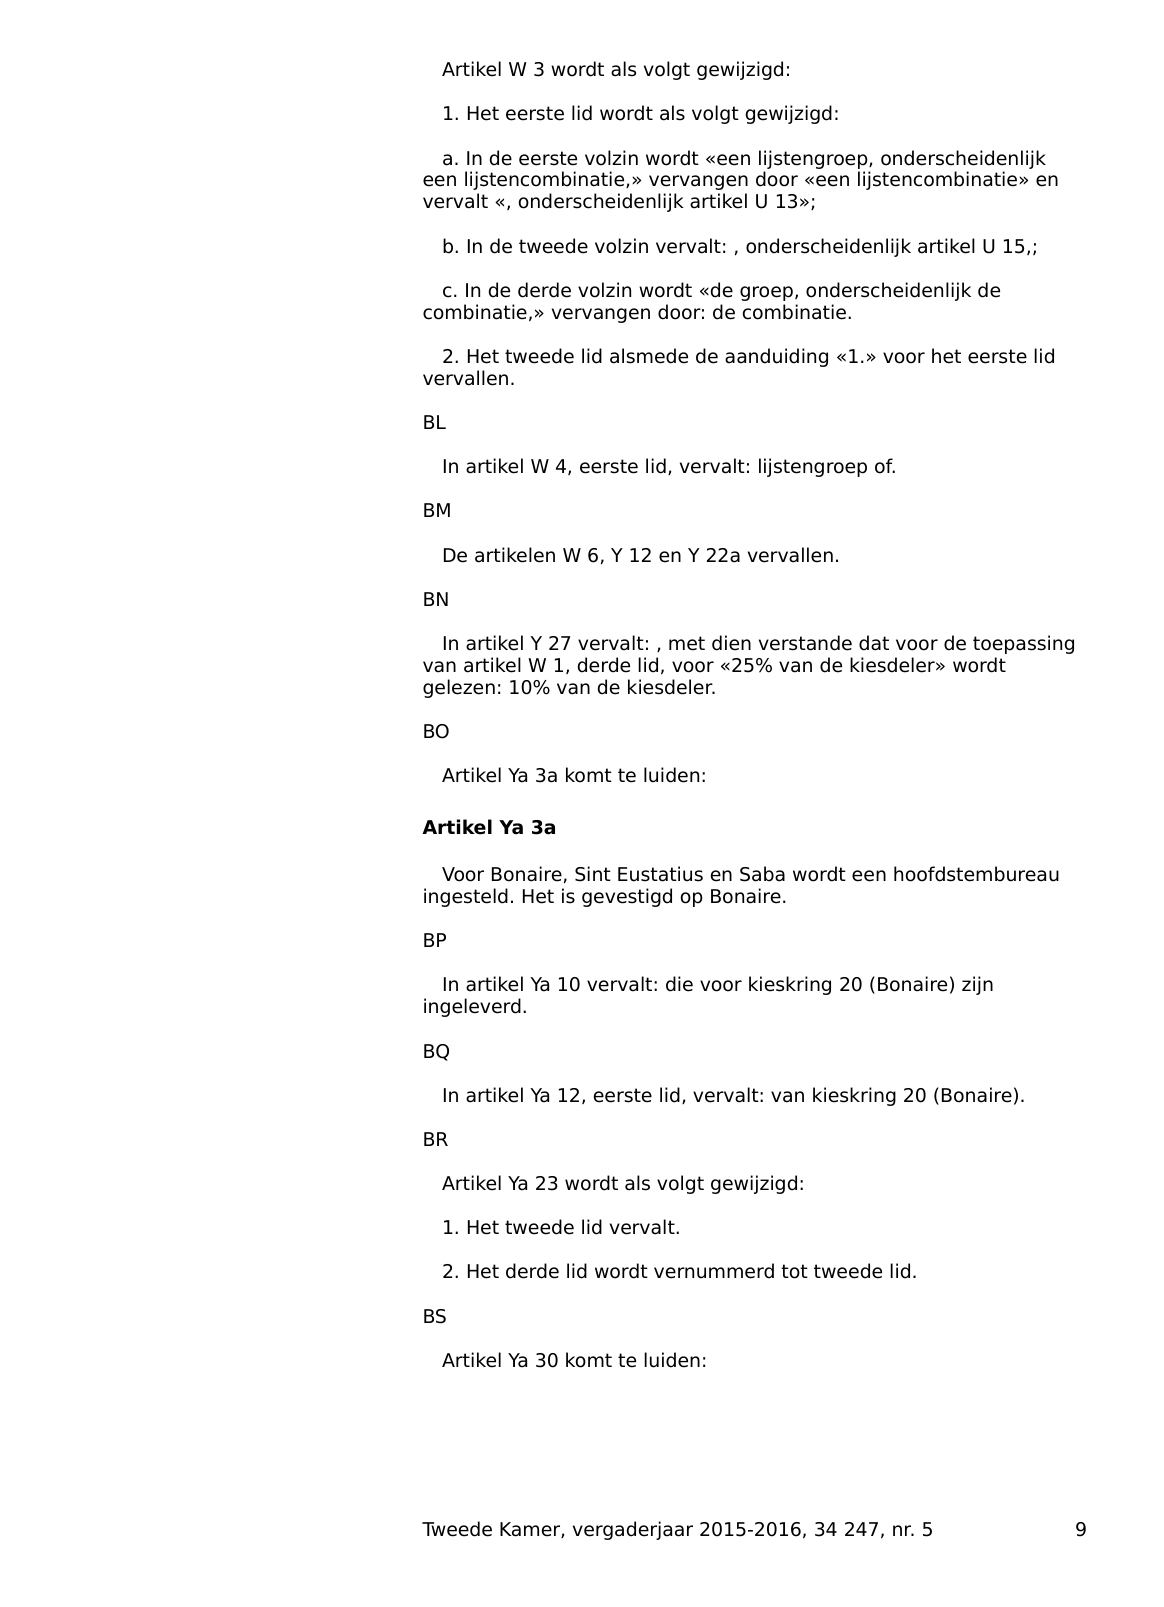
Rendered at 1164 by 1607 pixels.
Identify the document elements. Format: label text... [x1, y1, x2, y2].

text BR [422, 1129, 1087, 1151]
text BP [422, 930, 1087, 952]
text Artikel Ya 3a komt te luiden: [422, 765, 1087, 787]
text In artikel Y 27 vervalt: , met dien verstande dat voor de toepassing van artikel W 1, derde lid, voor «25% van de kiesdeler» wordt gelezen: 10% van de kiesdeler. [422, 633, 1087, 699]
text In artikel W 4, eerste lid, vervalt: lijstengroep of. [422, 456, 1087, 478]
text 1. Het eerste lid wordt als volgt gewijzigd: [422, 103, 1087, 125]
text In artikel Ya 12, eerste lid, vervalt: van kieskring 20 (Bonaire). [422, 1085, 1087, 1107]
text Artikel Ya 30 komt te luiden: [422, 1350, 1087, 1372]
text BM [422, 500, 1087, 522]
text BQ [422, 1041, 1087, 1062]
text BL [422, 412, 1087, 434]
text Artikel W 3 wordt als volgt gewijzigd: [422, 59, 1087, 81]
text In artikel Ya 10 vervalt: die voor kieskring 20 (Bonaire) zijn ingeleverd. [422, 974, 1087, 1018]
text Voor Bonaire, Sint Eustatius en Saba wordt een hoofdstembureau ingesteld. Het is gevestigd op Bonaire. [422, 864, 1087, 908]
text De artikelen W 6, Y 12 en Y 22a vervallen. [422, 544, 1087, 566]
text b. In de tweede volzin vervalt: , onderscheidenlijk artikel U 15,; [422, 236, 1087, 257]
text c. In de derde volzin wordt «de groep, onderscheidenlijk de combinatie,» vervangen door: de combinatie. [422, 280, 1087, 324]
text 1. Het tweede lid vervalt. [422, 1217, 1087, 1239]
text 2. Het derde lid wordt vernummerd tot tweede lid. [422, 1261, 1087, 1283]
subtitle Artikel Ya 3a [422, 817, 1087, 839]
text BS [422, 1306, 1087, 1327]
text BO [422, 721, 1087, 743]
text a. In de eerste volzin wordt «een lijstengroep, onderscheidenlijk een lijstencombinatie,» vervangen door «een lijstencombinatie» en vervalt «, onderscheidenlijk artikel U 13»; [422, 147, 1087, 213]
text BN [422, 589, 1087, 611]
text 2. Het tweede lid alsmede de aanduiding «1.» voor het eerste lid vervallen. [422, 346, 1087, 390]
text Artikel Ya 23 wordt als volgt gewijzigd: [422, 1173, 1087, 1195]
